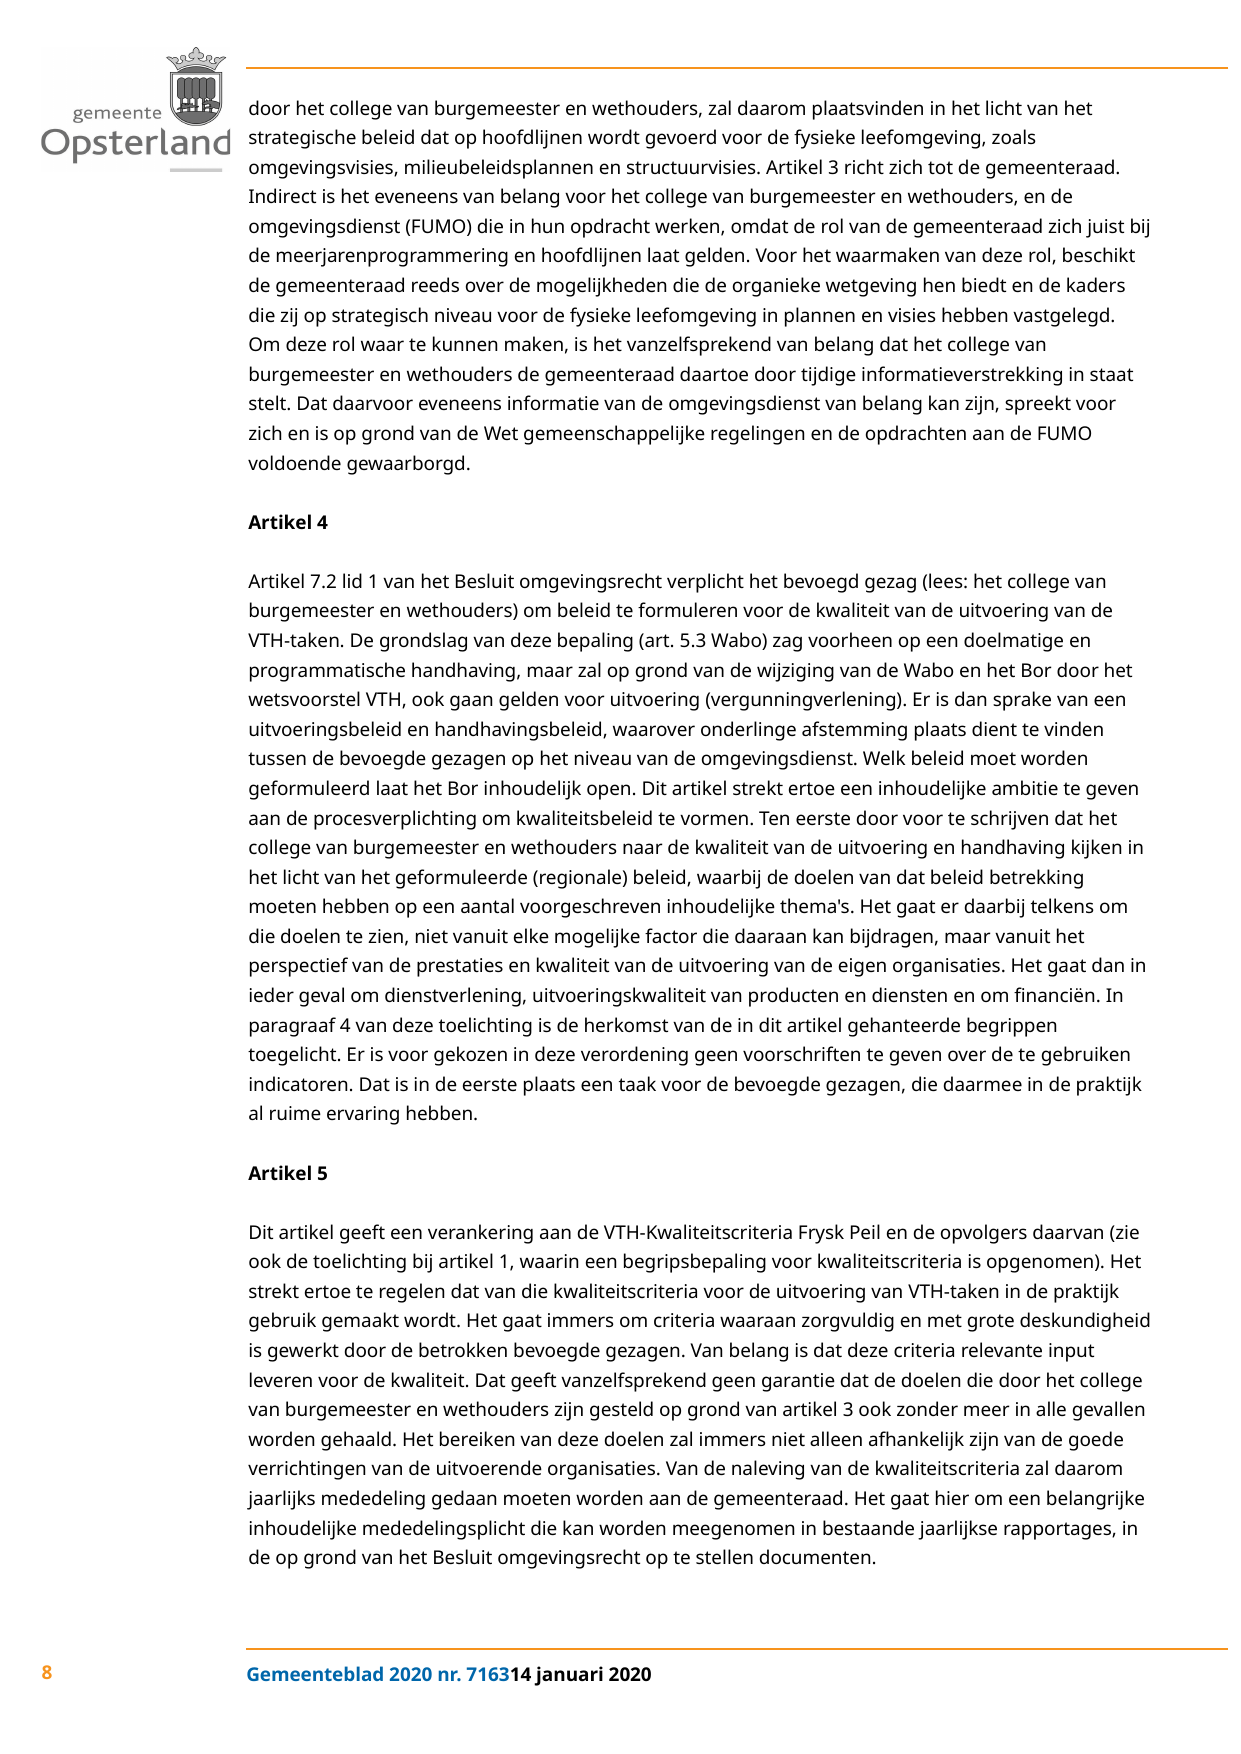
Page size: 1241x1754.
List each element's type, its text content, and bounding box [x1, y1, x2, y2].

text Artikel 5 [248, 1160, 1152, 1186]
text Artikel 4 [248, 509, 1152, 535]
text door het college van burgemeester en wethouders, zal daarom plaatsvinden in het licht van het strategische beleid dat op hoofdlijnen wordt gevoerd voor de fysieke leefomgeving, zoals omgevingsvisies, milieubeleidsplannen en structuurvisies. Artikel 3 richt zich tot de gemeenteraad. Indirect is het eveneens van belang voor het college van burgemeester en wethouders, en de omgevingsdienst (FUMO) die in hun opdracht werken, omdat de rol van de gemeenteraad zich juist bij de meerjarenprogrammering en hoofdlijnen laat gelden. Voor het waarmaken van deze rol, beschikt de gemeenteraad reeds over de mogelijkheden die de organieke wetgeving hen biedt en de kaders die zij op strategisch niveau voor de fysieke leefomgeving in plannen en visies hebben vastgelegd. Om deze rol waar te kunnen maken, is het vanzelfsprekend van belang dat het college van burgemeester en wethouders de gemeenteraad daartoe door tijdige informatieverstrekking in staat stelt. Dat daarvoor eveneens informatie van de omgevingsdienst van belang kan zijn, spreekt voor zich en is op grond van de Wet gemeenschappelijke regelingen en de opdrachten aan de FUMO voldoende gewaarborgd. [248, 95, 1152, 476]
picture [41, 47, 231, 172]
text Dit artikel geeft een verankering aan de VTH-Kwaliteitscriteria Frysk Peil en de opvolgers daarvan (zie ook de toelichting bij artikel 1, waarin een begripsbepaling voor kwaliteitscriteria is opgenomen). Het strekt ertoe te regelen dat van die kwaliteitscriteria voor de uitvoering van VTH-taken in de praktijk gebruik gemaakt wordt. Het gaat immers om criteria waaraan zorgvuldig en met grote deskundigheid is gewerkt door de betrokken bevoegde gezagen. Van belang is dat deze criteria relevante input leveren voor de kwaliteit. Dat geeft vanzelfsprekend geen garantie dat de doelen die door het college van burgemeester en wethouders zijn gesteld op grond van artikel 3 ook zonder meer in alle gevallen worden gehaald. Het bereiken van deze doelen zal immers niet alleen afhankelijk zijn van de goede verrichtingen van de uitvoerende organisaties. Van de naleving van de kwaliteitscriteria zal daarom jaarlijks mededeling gedaan moeten worden aan de gemeenteraad. Het gaat hier om een belangrijke inhoudelijke mededelingsplicht die kan worden meegenomen in bestaande jaarlijkse rapportages, in de op grond van het Besluit omgevingsrecht op te stellen documenten. [248, 1219, 1152, 1570]
text Artikel 7.2 lid 1 van het Besluit omgevingsrecht verplicht het bevoegd gezag (lees: het college van burgemeester en wethouders) om beleid te formuleren voor de kwaliteit van de uitvoering van de VTH-taken. De grondslag van deze bepaling (art. 5.3 Wabo) zag voorheen op een doelmatige en programmatische handhaving, maar zal op grond van de wijziging van de Wabo en het Bor door het wetsvoorstel VTH, ook gaan gelden voor uitvoering (vergunningverlening). Er is dan sprake van een uitvoeringsbeleid en handhavingsbeleid, waarover onderlinge afstemming plaats dient te vinden tussen de bevoegde gezagen op het niveau van de omgevingsdienst. Welk beleid moet worden geformuleerd laat het Bor inhoudelijk open. Dit artikel strekt ertoe een inhoudelijke ambitie te geven aan de procesverplichting om kwaliteitsbeleid te vormen. Ten eerste door voor te schrijven dat het college van burgemeester en wethouders naar de kwaliteit van de uitvoering en handhaving kijken in het licht van het geformuleerde (regionale) beleid, waarbij de doelen van dat beleid betrekking moeten hebben op een aantal voorgeschreven inhoudelijke thema's. Het gaat er daarbij telkens om die doelen te zien, niet vanuit elke mogelijke factor die daaraan kan bijdragen, maar vanuit het perspectief van de prestaties en kwaliteit van de uitvoering van de eigen organisaties. Het gaat dan in ieder geval om dienstverlening, uitvoeringskwaliteit van producten en diensten en om financiën. In paragraaf 4 van deze toelichting is de herkomst van de in dit artikel gehanteerde begrippen toegelicht. Er is voor gekozen in deze verordening geen voorschriften te geven over de te gebruiken indicatoren. Dat is in de eerste plaats een taak voor de bevoegde gezagen, die daarmee in de praktijk al ruime ervaring hebben. [248, 568, 1152, 1126]
